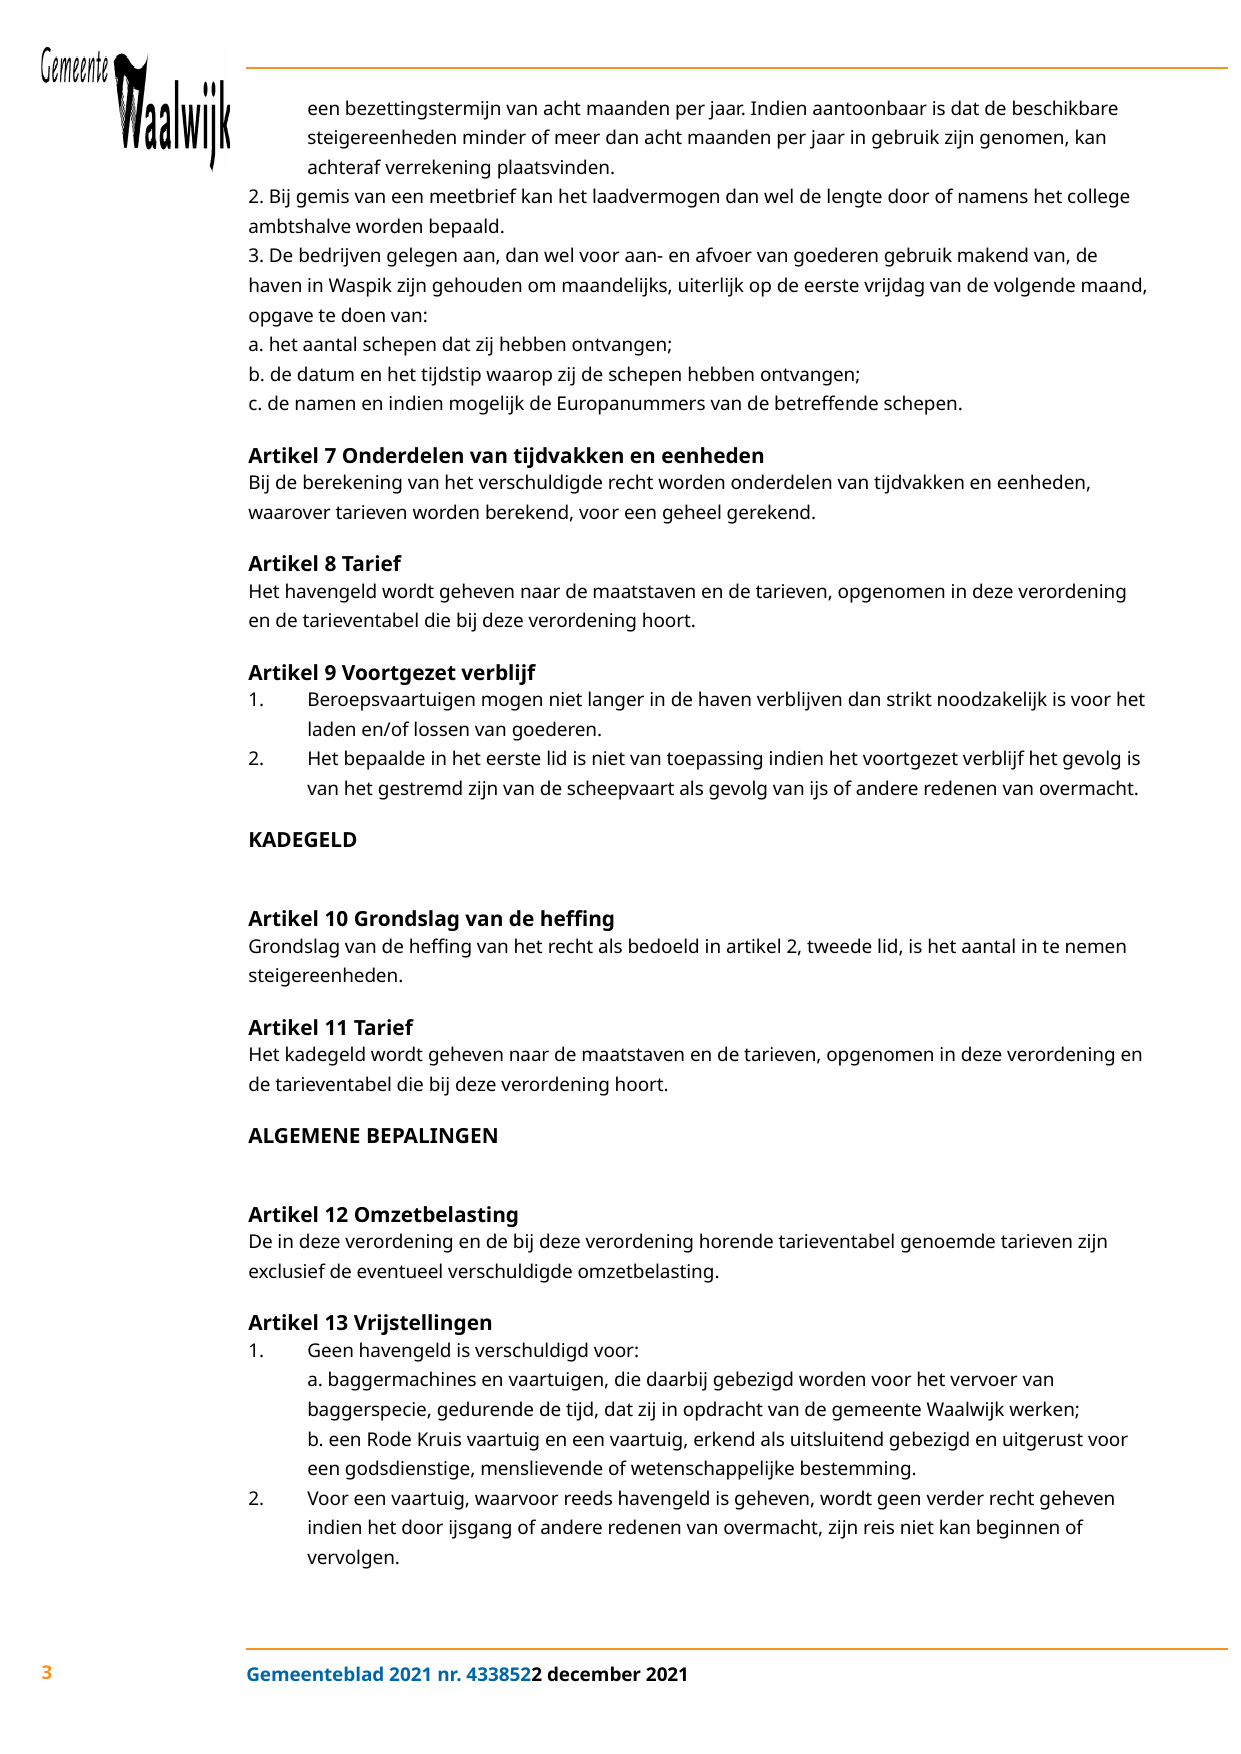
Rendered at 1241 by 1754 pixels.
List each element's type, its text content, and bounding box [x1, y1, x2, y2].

text Artikel 13 Vrijstellingen [248, 1308, 1152, 1337]
text Bij de berekening van het verschuldigde recht worden onderdelen van tijdvakken en eenheden, waarover tarieven worden berekend, voor een geheel gerekend. [248, 469, 1152, 525]
list een bezettingstermijn van acht maanden per jaar. Indien aantoonbaar is dat de beschikbare steigereenheden minder of meer dan acht maanden per jaar in gebruik zijn genomen, kan achteraf verrekening plaatsvinden. [248, 95, 1152, 180]
list Het bepaalde in het eerste lid is niet van toepassing indien het voortgezet verblijf het gevolg is van het gestremd zijn van de scheepvaart als gevolg van ijs of andere redenen van overmacht. [248, 746, 1152, 801]
text ALGEMENE BEPALINGEN [248, 1121, 1152, 1150]
list Beroepsvaartuigen mogen niet langer in de haven verblijven dan strikt noodzakelijk is voor het laden en/of lossen van goederen. [248, 686, 1152, 742]
text 2. Bij gemis van een meetbrief kan het laadvermogen dan wel de lengte door of namens het college ambtshalve worden bepaald. [248, 183, 1152, 239]
text Het havengeld wordt geheven naar de maatstaven en de tarieven, opgenomen in deze verordening en de tarieventabel die bij deze verordening hoort. [248, 578, 1152, 633]
picture [41, 47, 231, 172]
text Artikel 9 Voortgezet verblijf [248, 658, 1152, 686]
text c. de namen en indien mogelijk de Europanummers van de betreffende schepen. [248, 391, 1152, 416]
list a. baggermachines en vaartuigen, die daarbij gebezigd worden voor het vervoer van baggerspecie, gedurende de tijd, dat zij in opdracht van de gemeente Waalwijk werken; [248, 1367, 1152, 1422]
text a. het aantal schepen dat zij hebben ontvangen; [248, 331, 1152, 357]
text Artikel 10 Grondslag van de heffing [248, 904, 1152, 933]
text De in deze verordening en de bij deze verordening horende tarieventabel genoemde tarieven zijn exclusief de eventueel verschuldigde omzetbelasting. [248, 1228, 1152, 1284]
text 3. De bedrijven gelegen aan, dan wel voor aan- en afvoer van goederen gebruik makend van, de haven in Waspik zijn gehouden om maandelijks, uiterlijk op de eerste vrijdag van de volgende maand, opgave te doen van: [248, 243, 1152, 328]
text Artikel 12 Omzetbelasting [248, 1200, 1152, 1228]
text Artikel 11 Tarief [248, 1013, 1152, 1041]
text Grondslag van de heffing van het recht als bedoeld in artikel 2, tweede lid, is het aantal in te nemen steigereenheden. [248, 933, 1152, 988]
text Artikel 7 Onderdelen van tijdvakken en eenheden [248, 441, 1152, 469]
text Het kadegeld wordt geheven naar de maatstaven en de tarieven, opgenomen in deze verordening en de tarieventabel die bij deze verordening hoort. [248, 1041, 1152, 1097]
list b. een Rode Kruis vaartuig en een vaartuig, erkend als uitsluitend gebezigd en uitgerust voor een godsdienstige, menslievende of wetenschappelijke bestemming. [248, 1426, 1152, 1481]
text b. de datum en het tijdstip waarop zij de schepen hebben ontvangen; [248, 361, 1152, 387]
text Artikel 8 Tarief [248, 549, 1152, 578]
list Voor een vaartuig, waarvoor reeds havengeld is geheven, wordt geen verder recht geheven indien het door ijsgang of andere redenen van overmacht, zijn reis niet kan beginnen of vervolgen. [248, 1485, 1152, 1570]
list Geen havengeld is verschuldigd voor: [248, 1337, 1152, 1363]
text KADEGELD [248, 826, 1152, 854]
